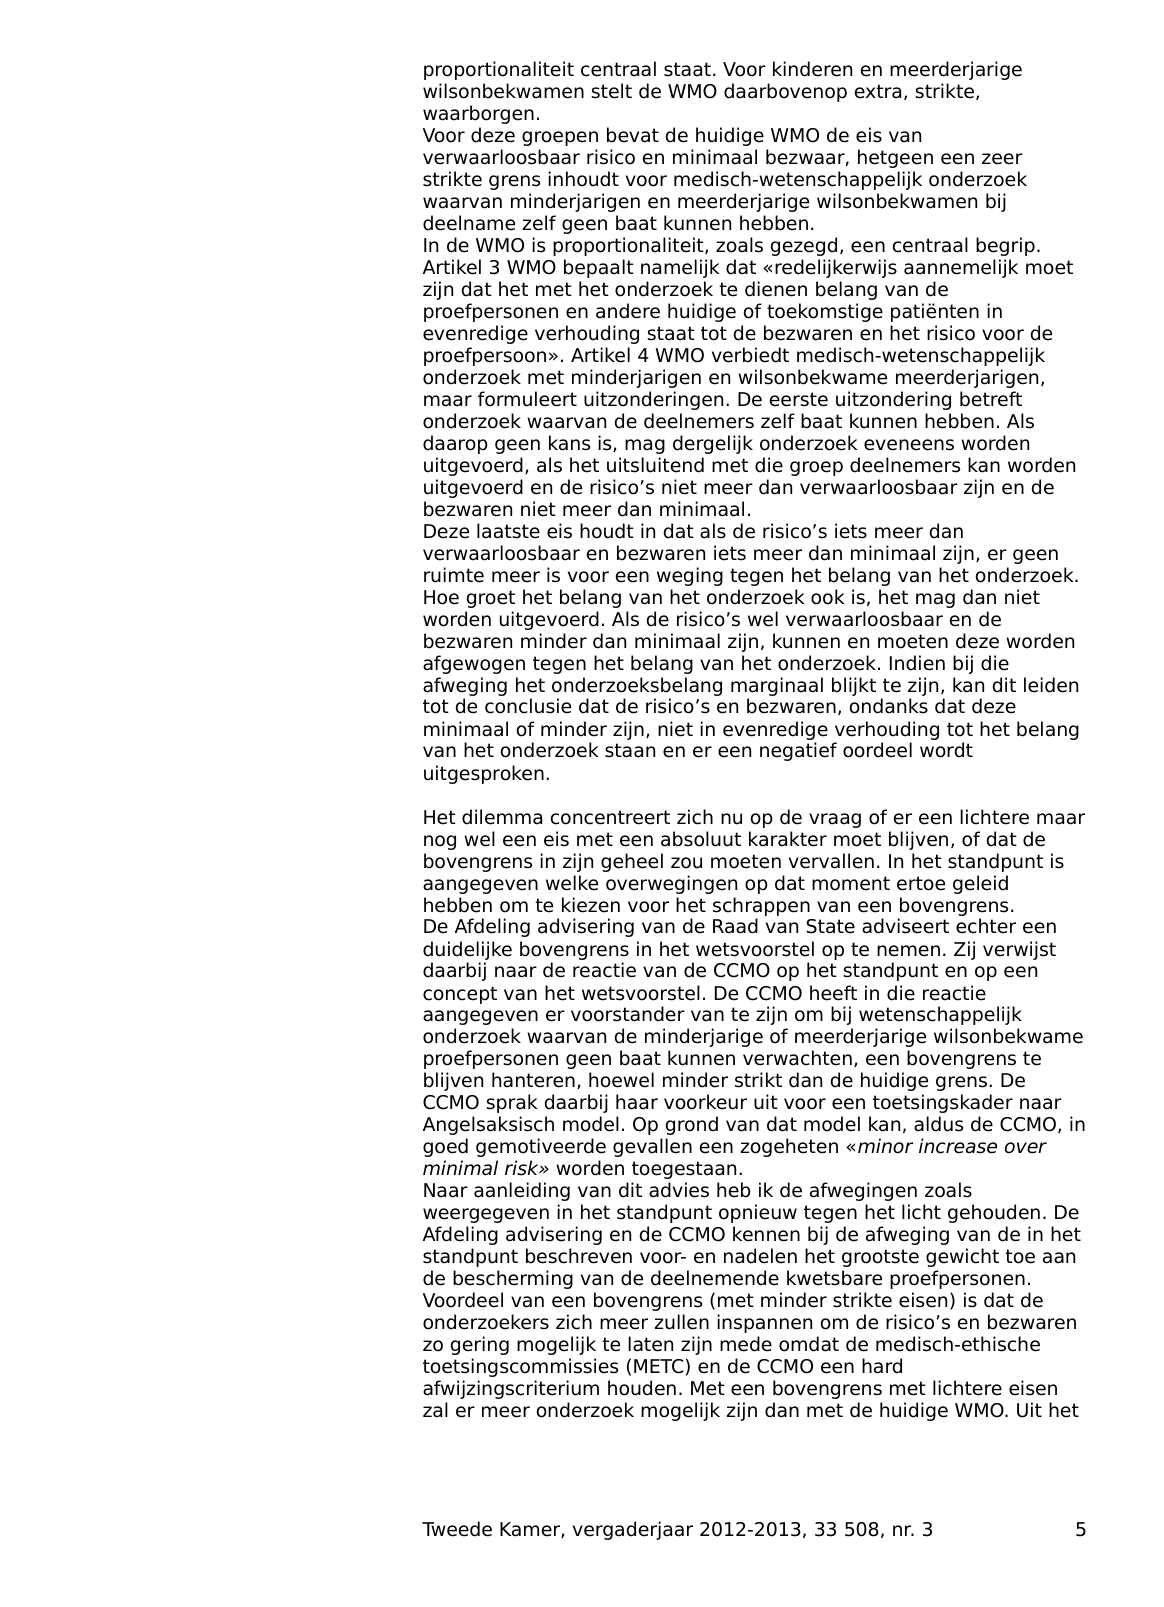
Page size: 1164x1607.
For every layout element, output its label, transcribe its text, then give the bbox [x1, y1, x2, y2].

text proportionaliteit centraal staat. Voor kinderen en meerderjarige wilsonbekwamen stelt de WMO daarbovenop extra, strikte, waarborgen. [422, 59, 1087, 125]
text Het dilemma concentreert zich nu op de vraag of er een lichtere maar nog wel een eis met een absoluut karakter moet blijven, of dat de bovengrens in zijn geheel zou moeten vervallen. In het standpunt is aangegeven welke overwegingen op dat moment ertoe geleid hebben om te kiezen voor het schrappen van een bovengrens. [422, 807, 1087, 916]
text Voor deze groepen bevat de huidige WMO de eis van verwaarloosbaar risico en minimaal bezwaar, hetgeen een zeer strikte grens inhoudt voor medisch-wetenschappelijk onderzoek waarvan minderjarigen en meerderjarige wilsonbekwamen bij deelname zelf geen baat kunnen hebben. [422, 125, 1087, 235]
text De Afdeling advisering van de Raad van State adviseert echter een duidelijke bovengrens in het wetsvoorstel op te nemen. Zij verwijst daarbij naar de reactie van de CCMO op het standpunt en op een concept van het wetsvoorstel. De CCMO heeft in die reactie aangegeven er voorstander van te zijn om bij wetenschappelijk onderzoek waarvan de minderjarige of meerderjarige wilsonbekwame proefpersonen geen baat kunnen verwachten, een bovengrens te blijven hanteren, hoewel minder strikt dan de huidige grens. De CCMO sprak daarbij haar voorkeur uit voor een toetsingskader naar Angelsaksisch model. Op grond van dat model kan, aldus de CCMO, in goed gemotiveerde gevallen een zogeheten «minor increase over minimal risk» worden toegestaan. [422, 916, 1087, 1180]
text Deze laatste eis houdt in dat als de risico’s iets meer dan verwaarloosbaar en bezwaren iets meer dan minimaal zijn, er geen ruimte meer is voor een weging tegen het belang van het onderzoek. Hoe groet het belang van het onderzoek ook is, het mag dan niet worden uitgevoerd. Als de risico’s wel verwaarloosbaar en de bezwaren minder dan minimaal zijn, kunnen en moeten deze worden afgewogen tegen het belang van het onderzoek. Indien bij die afweging het onderzoeksbelang marginaal blijkt te zijn, kan dit leiden tot de conclusie dat de risico’s en bezwaren, ondanks dat deze minimaal of minder zijn, niet in evenredige verhouding tot het belang van het onderzoek staan en er een negatief oordeel wordt uitgesproken. [422, 521, 1087, 784]
text In de WMO is proportionaliteit, zoals gezegd, een centraal begrip. Artikel 3 WMO bepaalt namelijk dat «redelijkerwijs aannemelijk moet zijn dat het met het onderzoek te dienen belang van de proefpersonen en andere huidige of toekomstige patiënten in evenredige verhouding staat tot de bezwaren en het risico voor de proefpersoon». Artikel 4 WMO verbiedt medisch-wetenschappelijk onderzoek met minderjarigen en wilsonbekwame meerderjarigen, maar formuleert uitzonderingen. De eerste uitzondering betreft onderzoek waarvan de deelnemers zelf baat kunnen hebben. Als daarop geen kans is, mag dergelijk onderzoek eveneens worden uitgevoerd, als het uitsluitend met die groep deelnemers kan worden uitgevoerd en de risico’s niet meer dan verwaarloosbaar zijn en de bezwaren niet meer dan minimaal. [422, 235, 1087, 521]
text Naar aanleiding van dit advies heb ik de afwegingen zoals weergegeven in het standpunt opnieuw tegen het licht gehouden. De Afdeling advisering en de CCMO kennen bij de afweging van de in het standpunt beschreven voor- en nadelen het grootste gewicht toe aan de bescherming van de deelnemende kwetsbare proefpersonen. Voordeel van een bovengrens (met minder strikte eisen) is dat de onderzoekers zich meer zullen inspannen om de risico’s en bezwaren zo gering mogelijk te laten zijn mede omdat de medisch-ethische toetsingscommissies (METC) en de CCMO een hard afwijzingscriterium houden. Met een bovengrens met lichtere eisen zal er meer onderzoek mogelijk zijn dan met de huidige WMO. Uit het [422, 1180, 1087, 1422]
